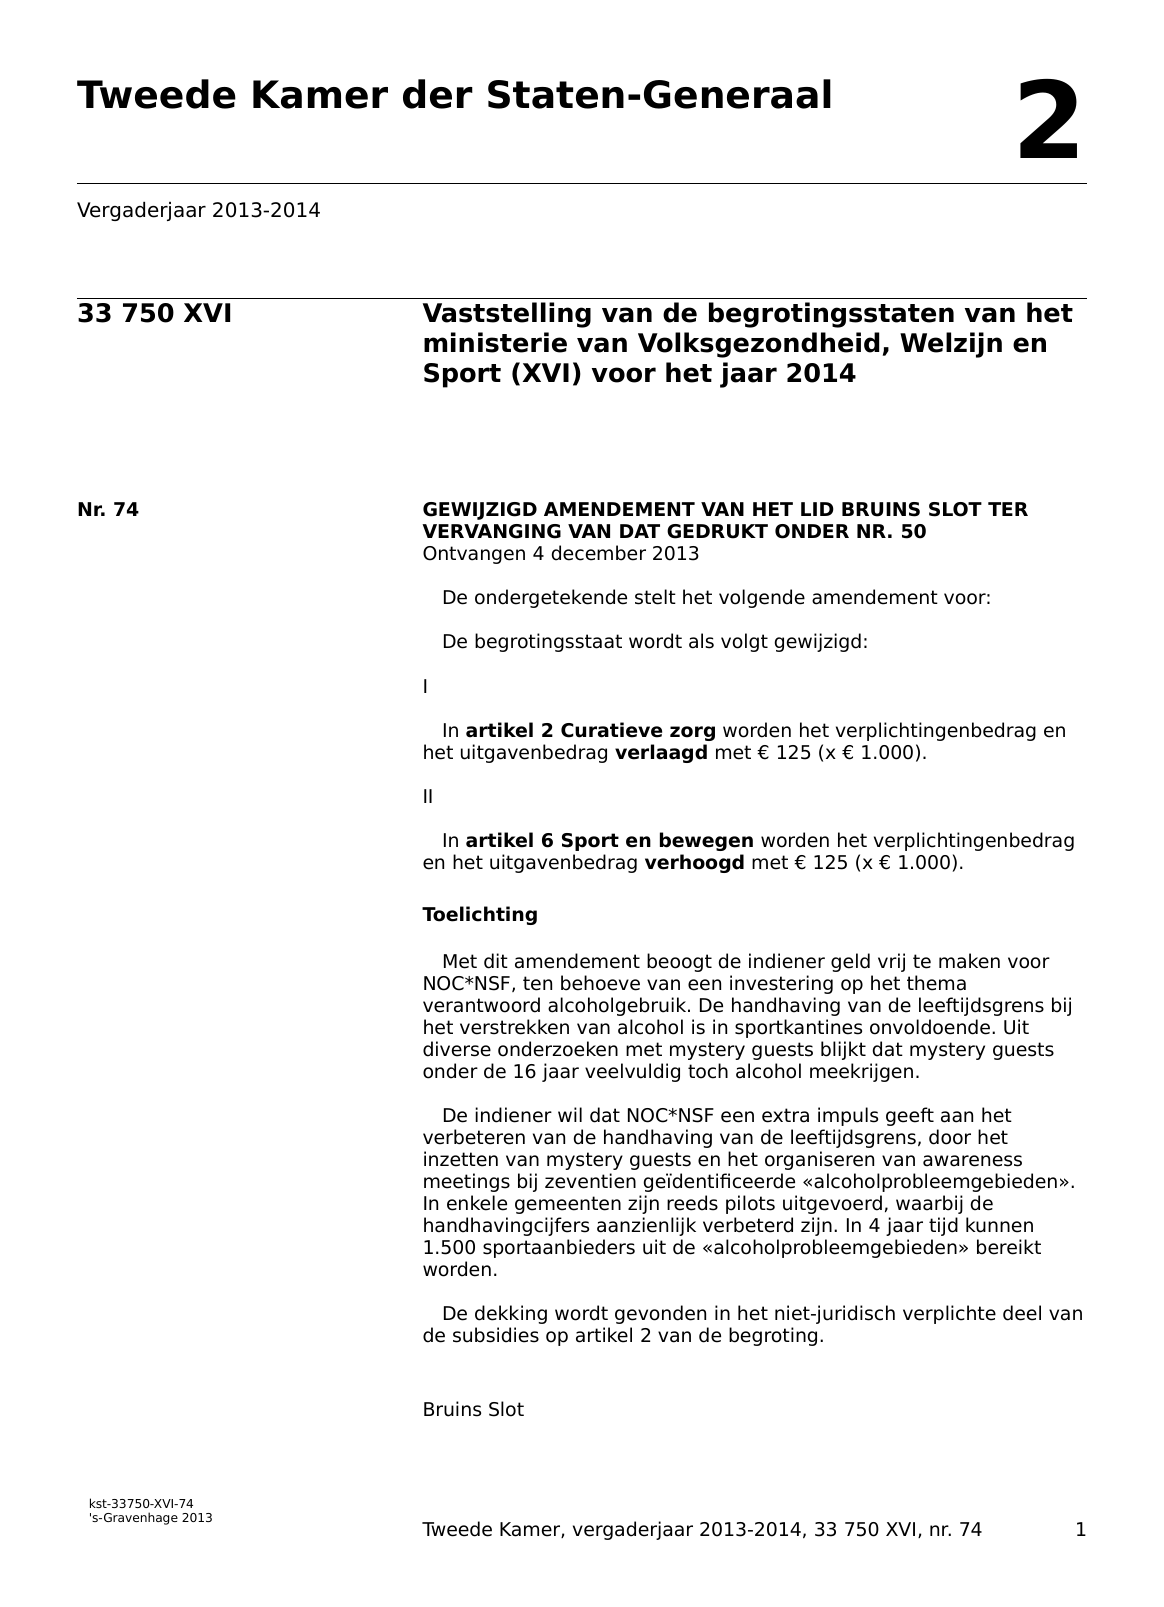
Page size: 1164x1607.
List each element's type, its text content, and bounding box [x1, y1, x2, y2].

subtitle Nr. 74 GEWIJZIGD AMENDEMENT VAN HET LID BRUINS SLOT TER VERVANGING VAN DAT GEDRUKT ONDER NR. 50 [77, 499, 1087, 543]
subtitle Toelichting [422, 904, 1087, 926]
text In artikel 6 Sport en bewegen worden het verplichtingenbedrag en het uitgavenbedrag verhoogd met € 125 (x € 1.000). [422, 830, 1087, 874]
text De indiener wil dat NOC*NSF een extra impuls geeft aan het verbeteren van de handhaving van de leeftijdsgrens, door het inzetten van mystery guests en het organiseren van awareness meetings bij zeventien geïdentificeerde «alcoholprobleemgebieden». In enkele gemeenten zijn reeds pilots uitgevoerd, waarbij de handhavingcijfers aanzienlijk verbeterd zijn. In 4 jaar tijd kunnen 1.500 sportaanbieders uit de «alcoholprobleemgebieden» bereikt worden. [422, 1105, 1087, 1281]
text Met dit amendement beoogt de indiener geld vrij te maken voor NOC*NSF, ten behoeve van een investering op het thema verantwoord alcoholgebruik. De handhaving van de leeftijdsgrens bij het verstrekken van alcohol is in sportkantines onvoldoende. Uit diverse onderzoeken met mystery guests blijkt dat mystery guests onder de 16 jaar veelvuldig toch alcohol meekrijgen. [422, 951, 1087, 1083]
text Ontvangen 4 december 2013 [422, 543, 1087, 565]
table_header 2 [886, 59, 1087, 183]
table_cell Vergaderjaar 2013-2014 [77, 184, 1087, 298]
text kst-33750-XVI-74 [88, 1497, 323, 1511]
text II [422, 786, 1087, 808]
text In artikel 2 Curatieve zorg worden het verplichtingenbedrag en het uitgavenbedrag verlaagd met € 125 (x € 1.000). [422, 720, 1087, 764]
text I [422, 676, 1087, 697]
text 's-Gravenhage 2013 [88, 1511, 323, 1525]
text De dekking wordt gevonden in het niet-juridisch verplichte deel van de subsidies op artikel 2 van de begroting. [422, 1303, 1087, 1347]
text Bruins Slot [422, 1377, 1087, 1421]
subtitle 33 750 XVI Vaststelling van de begrotingsstaten van het ministerie van Volksgezondheid, Welzijn en Sport (XVI) voor het jaar 2014 [77, 299, 1087, 388]
text De begrotingsstaat wordt als volgt gewijzigd: [422, 631, 1087, 653]
text De ondergetekende stelt het volgende amendement voor: [422, 587, 1087, 609]
table_header Tweede Kamer der Staten-Generaal [77, 59, 886, 183]
